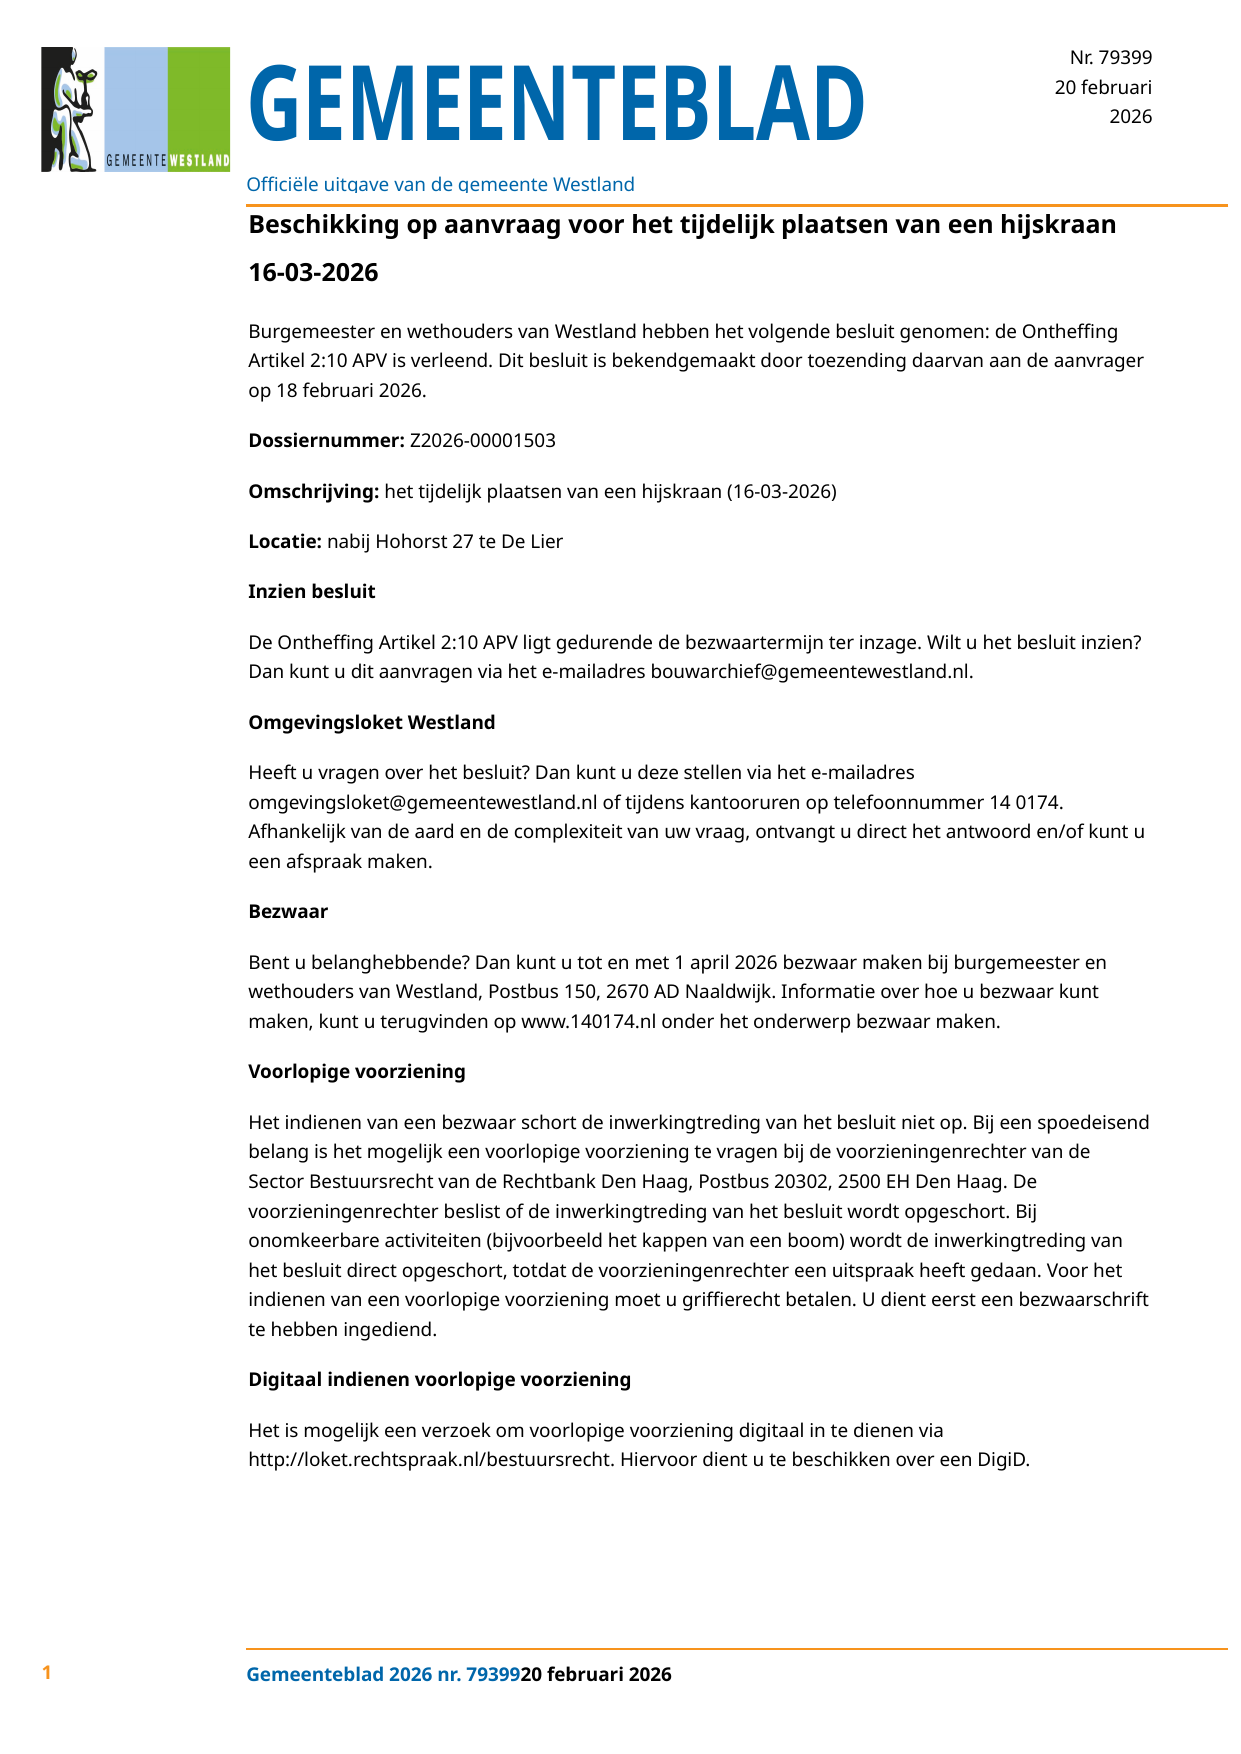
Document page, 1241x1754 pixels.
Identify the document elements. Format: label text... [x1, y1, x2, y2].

text Dossiernummer: Z2026-00001503 [248, 427, 1152, 453]
text Omgevingsloket Westland [248, 709, 1152, 735]
text Inzien besluit [248, 579, 1152, 604]
text De Ontheffing Artikel 2:10 APV ligt gedurende de bezwaartermijn ter inzage. Wilt u het besluit inzien? Dan kunt u dit aanvragen via het e-mailadres bouwarchief@gemeentewestland.nl. [248, 629, 1152, 684]
text Beschikking op aanvraag voor het tijdelijk plaatsen van een hijskraan 16-03-2026 [248, 207, 1152, 288]
text Heeft u vragen over het besluit? Dan kunt u deze stellen via het e-mailadres omgevingsloket@gemeentewestland.nl of tijdens kantooruren op telefoonnummer 14 0174. Afhankelijk van de aard en de complexiteit van uw vraag, ontvangt u direct het antwoord en/of kunt u een afspraak maken. [248, 759, 1152, 874]
text Bent u belanghebbende? Dan kunt u tot en met 1 april 2026 bezwaar maken bij burgemeester en wethouders van Westland, Postbus 150, 2670 AD Naaldwijk. Informatie over hoe u bezwaar kunt maken, kunt u terugvinden op www.140174.nl onder het onderwerp bezwaar maken. [248, 949, 1152, 1034]
text Bezwaar [248, 899, 1152, 924]
text Voorlopige voorziening [248, 1059, 1152, 1084]
picture [41, 47, 231, 172]
text Het is mogelijk een verzoek om voorlopige voorziening digitaal in te dienen via http://loket.rechtspraak.nl/bestuursrecht. Hiervoor dient u te beschikken over een DigiD. [248, 1417, 1152, 1472]
text Locatie: nabij Hohorst 27 te De Lier [248, 528, 1152, 554]
text Omschrijving: het tijdelijk plaatsen van een hijskraan (16-03-2026) [248, 478, 1152, 504]
text Burgemeester en wethouders van Westland hebben het volgende besluit genomen: de Ontheffing Artikel 2:10 APV is verleend. Dit besluit is bekendgemaakt door toezending daarvan aan de aanvrager op 18 februari 2026. [248, 318, 1152, 403]
text Digitaal indienen voorlopige voorziening [248, 1367, 1152, 1392]
text Het indienen van een bezwaar schort de inwerkingtreding van het besluit niet op. Bij een spoedeisend belang is het mogelijk een voorlopige voorziening te vragen bij de voorzieningenrechter van de Sector Bestuursrecht van de Rechtbank Den Haag, Postbus 20302, 2500 EH Den Haag. De voorzieningenrechter beslist of de inwerkingtreding van het besluit wordt opgeschort. Bij onomkeerbare activiteiten (bijvoorbeeld het kappen van een boom) wordt de inwerkingtreding van het besluit direct opgeschort, totdat de voorzieningenrechter een uitspraak heeft gedaan. Voor het indienen van een voorlopige voorziening moet u griffierecht betalen. U dient eerst een bezwaarschrift te hebben ingediend. [248, 1109, 1152, 1342]
